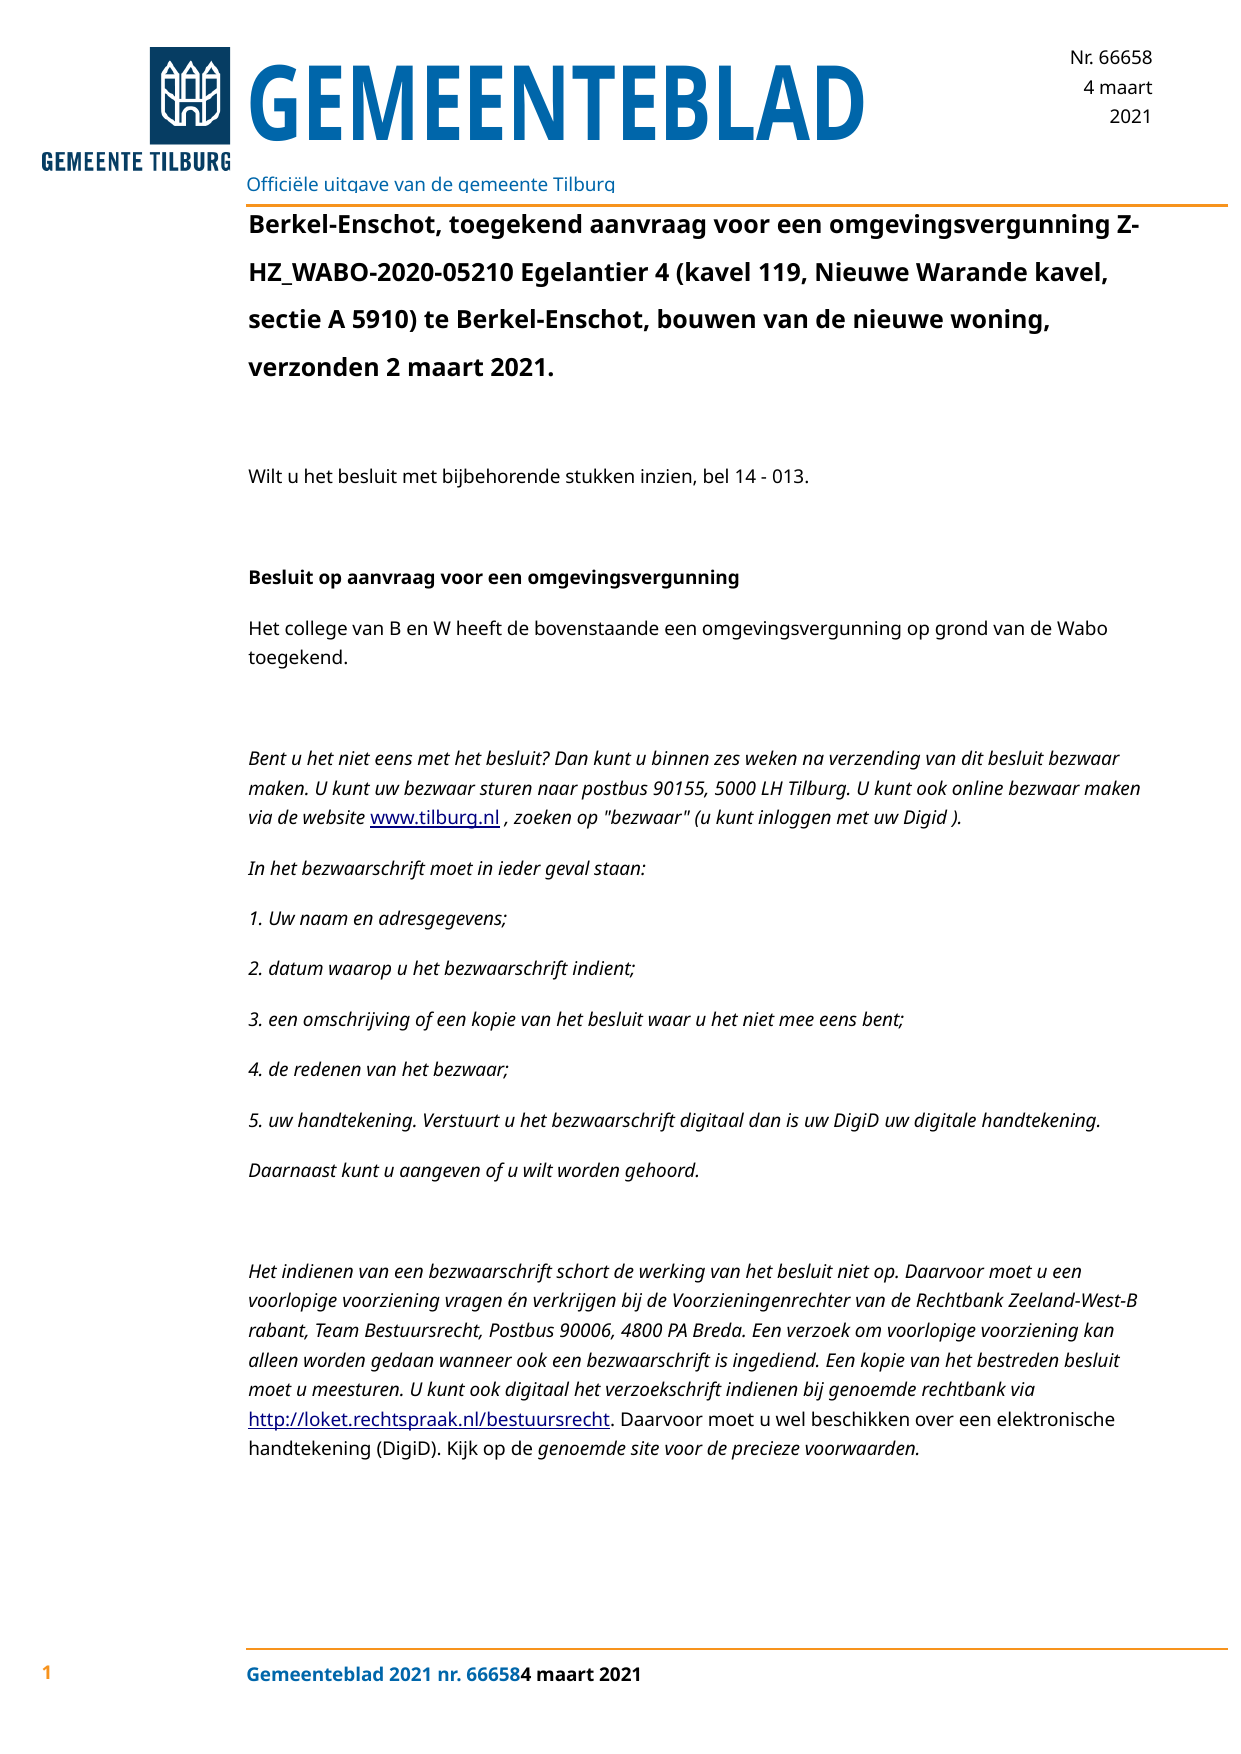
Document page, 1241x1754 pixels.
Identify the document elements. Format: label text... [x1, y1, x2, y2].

text 5. uw handtekening. Verstuurt u het bezwaarschrift digitaal dan is uw DigiD uw digitale handtekening. [248, 1107, 1152, 1133]
text Bent u het niet eens met het besluit? Dan kunt u binnen zes weken na verzending van dit besluit bezwaar maken. U kunt uw bezwaar sturen naar postbus 90155, 5000 LH Tilburg. U kunt ook online bezwaar maken via de website www.tilburg.nl , zoeken op "bezwaar" (u kunt inloggen met uw Digid ). [248, 745, 1152, 830]
picture [41, 47, 231, 172]
text 3. een omschrijving of een kopie van het besluit waar u het niet mee eens bent; [248, 1006, 1152, 1032]
text Besluit op aanvraag voor een omgevingsvergunning [248, 564, 1152, 590]
text 2. datum waarop u het bezwaarschrift indient; [248, 956, 1152, 981]
text 4. de redenen van het bezwaar; [248, 1056, 1152, 1082]
text Wilt u het besluit met bijbehorende stukken inzien, bel 14 - 013. [248, 463, 1152, 489]
text Berkel-Enschot, toegekend aanvraag voor een omgevingsvergunning Z-HZ_WABO-2020-05210 Egelantier 4 (kavel 119, Nieuwe Warande kavel, sectie A 5910) te Berkel-Enschot, bouwen van de nieuwe woning, verzonden 2 maart 2021. [248, 207, 1152, 384]
text 1. Uw naam en adresgegevens; [248, 905, 1152, 931]
text Het indienen van een bezwaarschrift schort de werking van het besluit niet op. Daarvoor moet u een voorlopige voorziening vragen én verkrijgen bij de Voorzieningenrechter van de Rechtbank Zeeland-West-B rabant, Team Bestuursrecht, Postbus 90006, 4800 PA Breda. Een verzoek om voorlopige voorziening kan alleen worden gedaan wanneer ook een bezwaarschrift is ingediend. Een kopie van het bestreden besluit moet u meesturen. U kunt ook digitaal het verzoekschrift indienen bij genoemde rechtbank via http://loket.rechtspraak.nl/bestuursrecht. Daarvoor moet u wel beschikken over een elektronische handtekening (DigiD). Kijk op de genoemde site voor de precieze voorwaarden. [248, 1258, 1152, 1461]
text In het bezwaarschrift moet in ieder geval staan: [248, 855, 1152, 881]
text Daarnaast kunt u aangeven of u wilt worden gehoord. [248, 1157, 1152, 1183]
text Het college van B en W heeft de bovenstaande een omgevingsvergunning op grond van de Wabo toegekend. [248, 615, 1152, 670]
